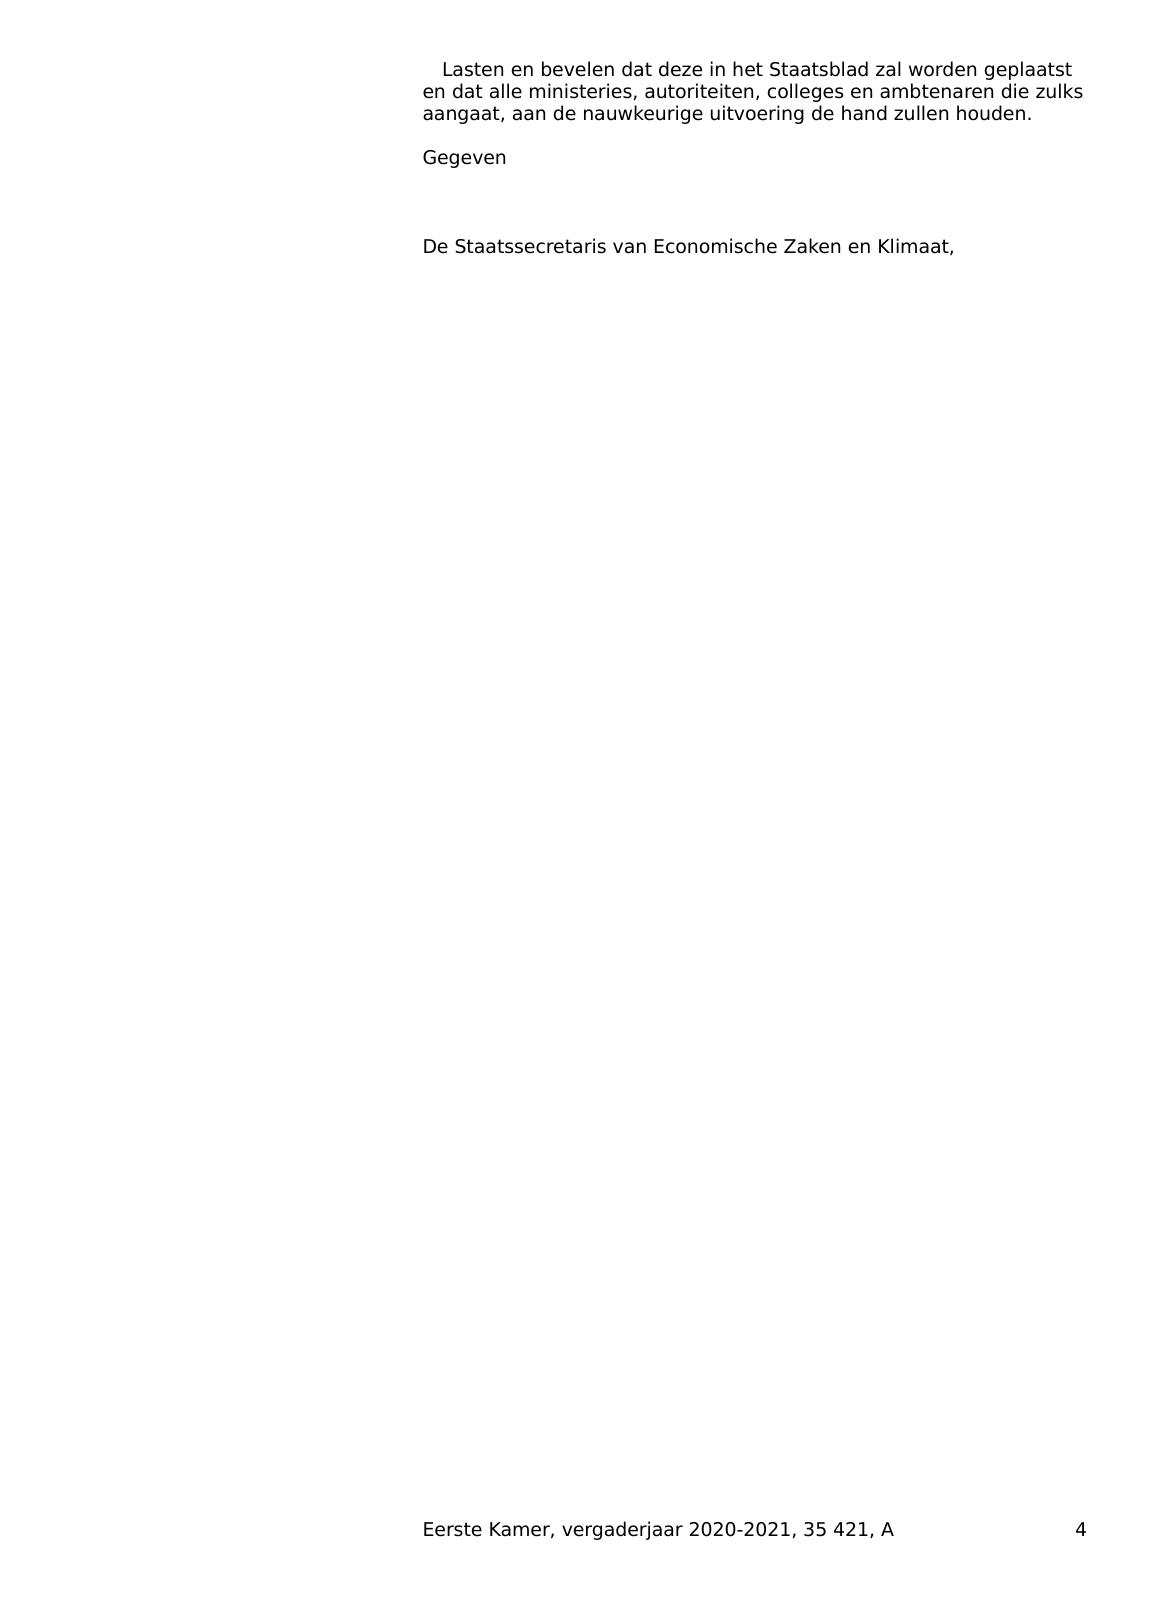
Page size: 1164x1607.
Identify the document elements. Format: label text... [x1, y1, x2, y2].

text De Staatssecretaris van Economische Zaken en Klimaat, [422, 236, 1087, 258]
text Gegeven [422, 147, 1087, 169]
text Lasten en bevelen dat deze in het Staatsblad zal worden geplaatst en dat alle ministeries, autoriteiten, colleges en ambtenaren die zulks aangaat, aan de nauwkeurige uitvoering de hand zullen houden. [422, 59, 1087, 125]
